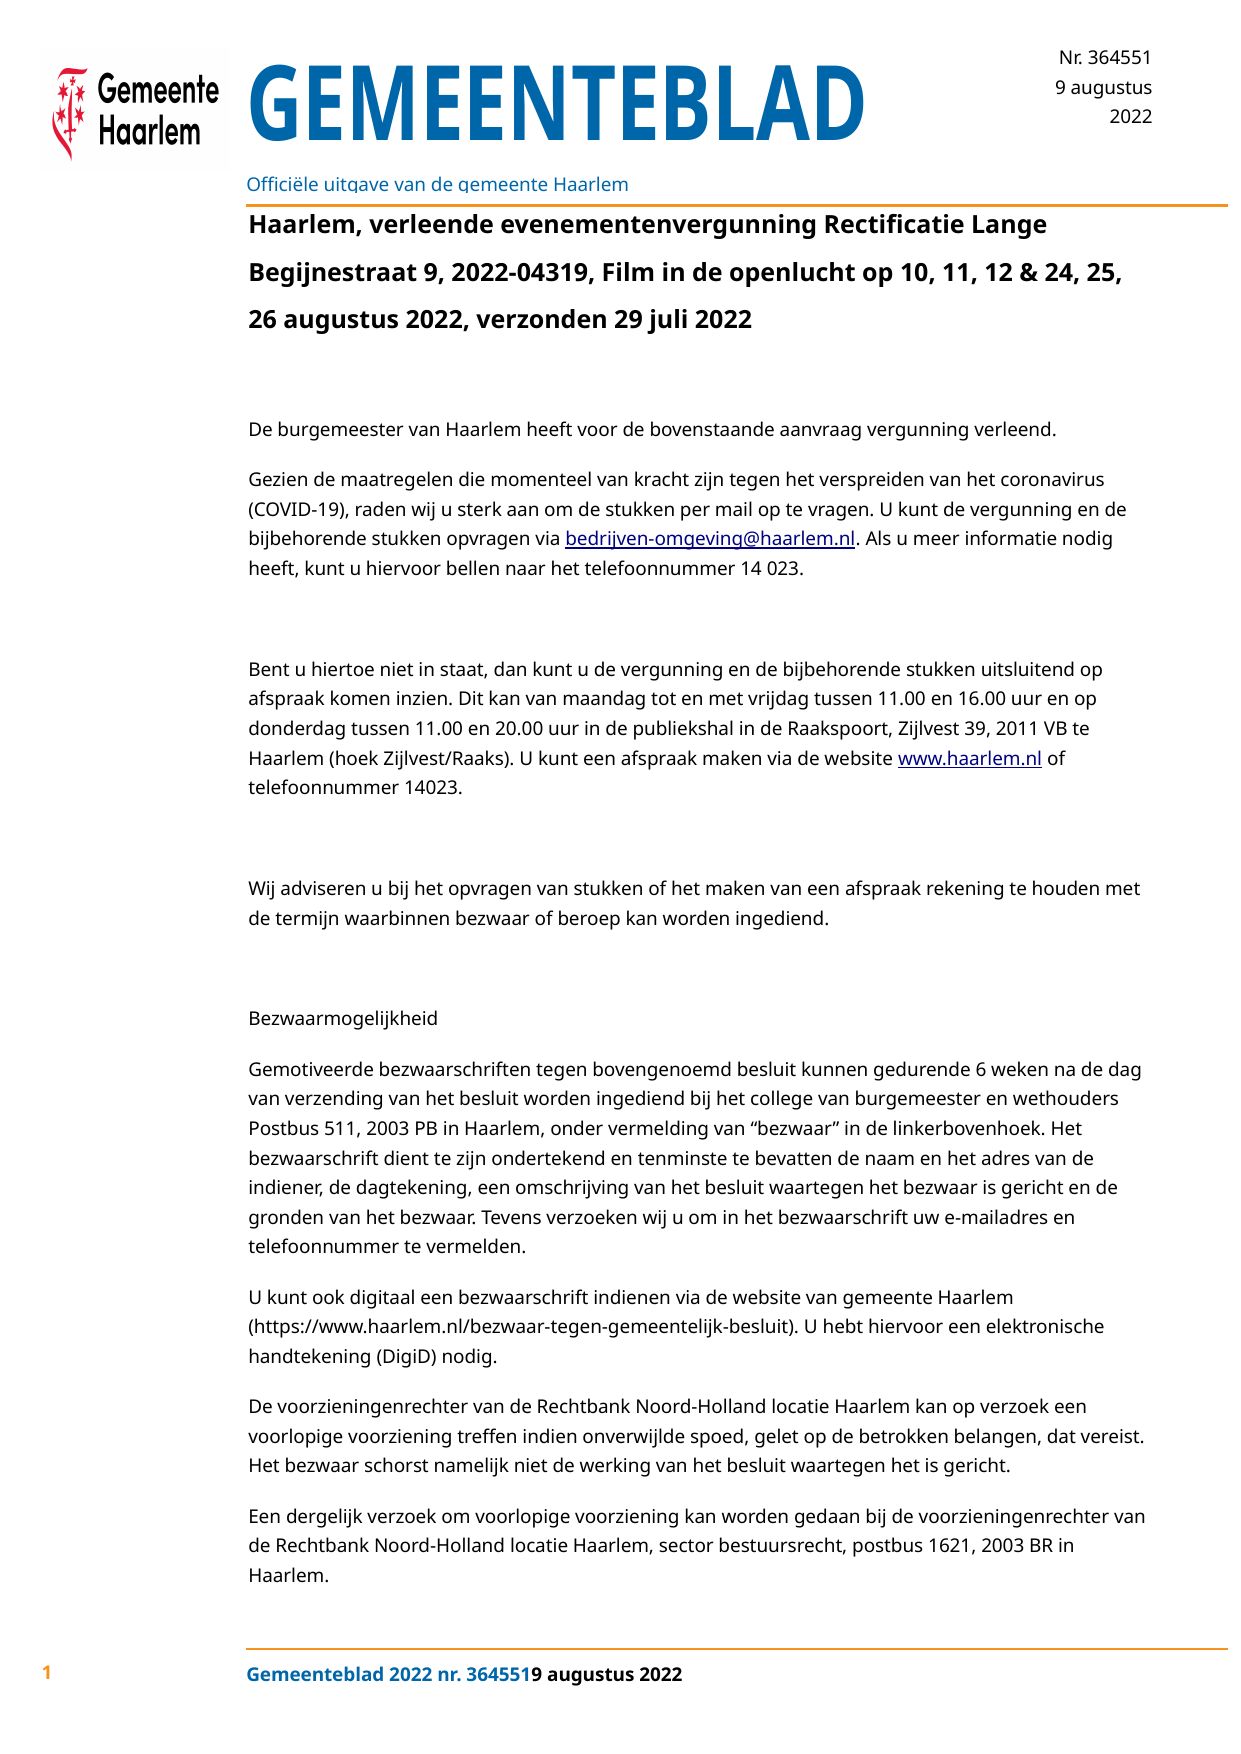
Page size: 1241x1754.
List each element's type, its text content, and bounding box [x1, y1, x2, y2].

text Bezwaarmogelijkheid [248, 1006, 1152, 1031]
text Wij adviseren u bij het opvragen van stukken of het maken van een afspraak rekening te houden met de termijn waarbinnen bezwaar of beroep kan worden ingediend. [248, 875, 1152, 930]
text U kunt ook digitaal een bezwaarschrift indienen via de website van gemeente Haarlem (https://www.haarlem.nl/bezwaar-tegen-gemeentelijk-besluit). U hebt hiervoor een elektronische handtekening (DigiD) nodig. [248, 1284, 1152, 1369]
text Bent u hiertoe niet in staat, dan kunt u de vergunning en de bijbehorende stukken uitsluitend op afspraak komen inzien. Dit kan van maandag tot en met vrijdag tussen 11.00 en 16.00 uur en op donderdag tussen 11.00 en 20.00 uur in de publiekshal in de Raakspoort, Zijlvest 39, 2011 VB te Haarlem (hoek Zijlvest/Raaks). U kunt een afspraak maken via de website www.haarlem.nl of telefoonnummer 14023. [248, 656, 1152, 800]
text Gezien de maatregelen die momenteel van kracht zijn tegen het verspreiden van het coronavirus (COVID-19), raden wij u sterk aan om de stukken per mail op te vragen. U kunt de vergunning en de bijbehorende stukken opvragen via bedrijven-omgeving@haarlem.nl. Als u meer informatie nodig heeft, kunt u hiervoor bellen naar het telefoonnummer 14 023. [248, 466, 1152, 581]
text Een dergelijk verzoek om voorlopige voorziening kan worden gedaan bij de voorzieningenrechter van de Rechtbank Noord-Holland locatie Haarlem, sector bestuursrecht, postbus 1621, 2003 BR in Haarlem. [248, 1503, 1152, 1588]
text De burgemeester van Haarlem heeft voor de bovenstaande aanvraag vergunning verleend. [248, 416, 1152, 442]
text Gemotiveerde bezwaarschriften tegen bovengenoemd besluit kunnen gedurende 6 weken na de dag van verzending van het besluit worden ingediend bij het college van burgemeester en wethouders Postbus 511, 2003 PB in Haarlem, onder vermelding van “bezwaar” in de linkerbovenhoek. Het bezwaarschrift dient te zijn ondertekend en tenminste te bevatten de naam en het adres van de indiener, de dagtekening, een omschrijving van het besluit waartegen het bezwaar is gericht en de gronden van het bezwaar. Tevens verzoeken wij u om in het bezwaarschrift uw e-mailadres en telefoonnummer te vermelden. [248, 1056, 1152, 1259]
text De voorzieningenrechter van de Rechtbank Noord-Holland locatie Haarlem kan op verzoek een voorlopige voorziening treffen indien onverwijlde spoed, gelet op de betrokken belangen, dat vereist. Het bezwaar schorst namelijk niet de werking van het besluit waartegen het is gericht. [248, 1393, 1152, 1478]
picture [41, 47, 231, 172]
text Haarlem, verleende evenementenvergunning Rectificatie Lange Begijnestraat 9, 2022-04319, Film in de openlucht op 10, 11, 12 & 24, 25, 26 augustus 2022, verzonden 29 juli 2022 [248, 207, 1152, 336]
